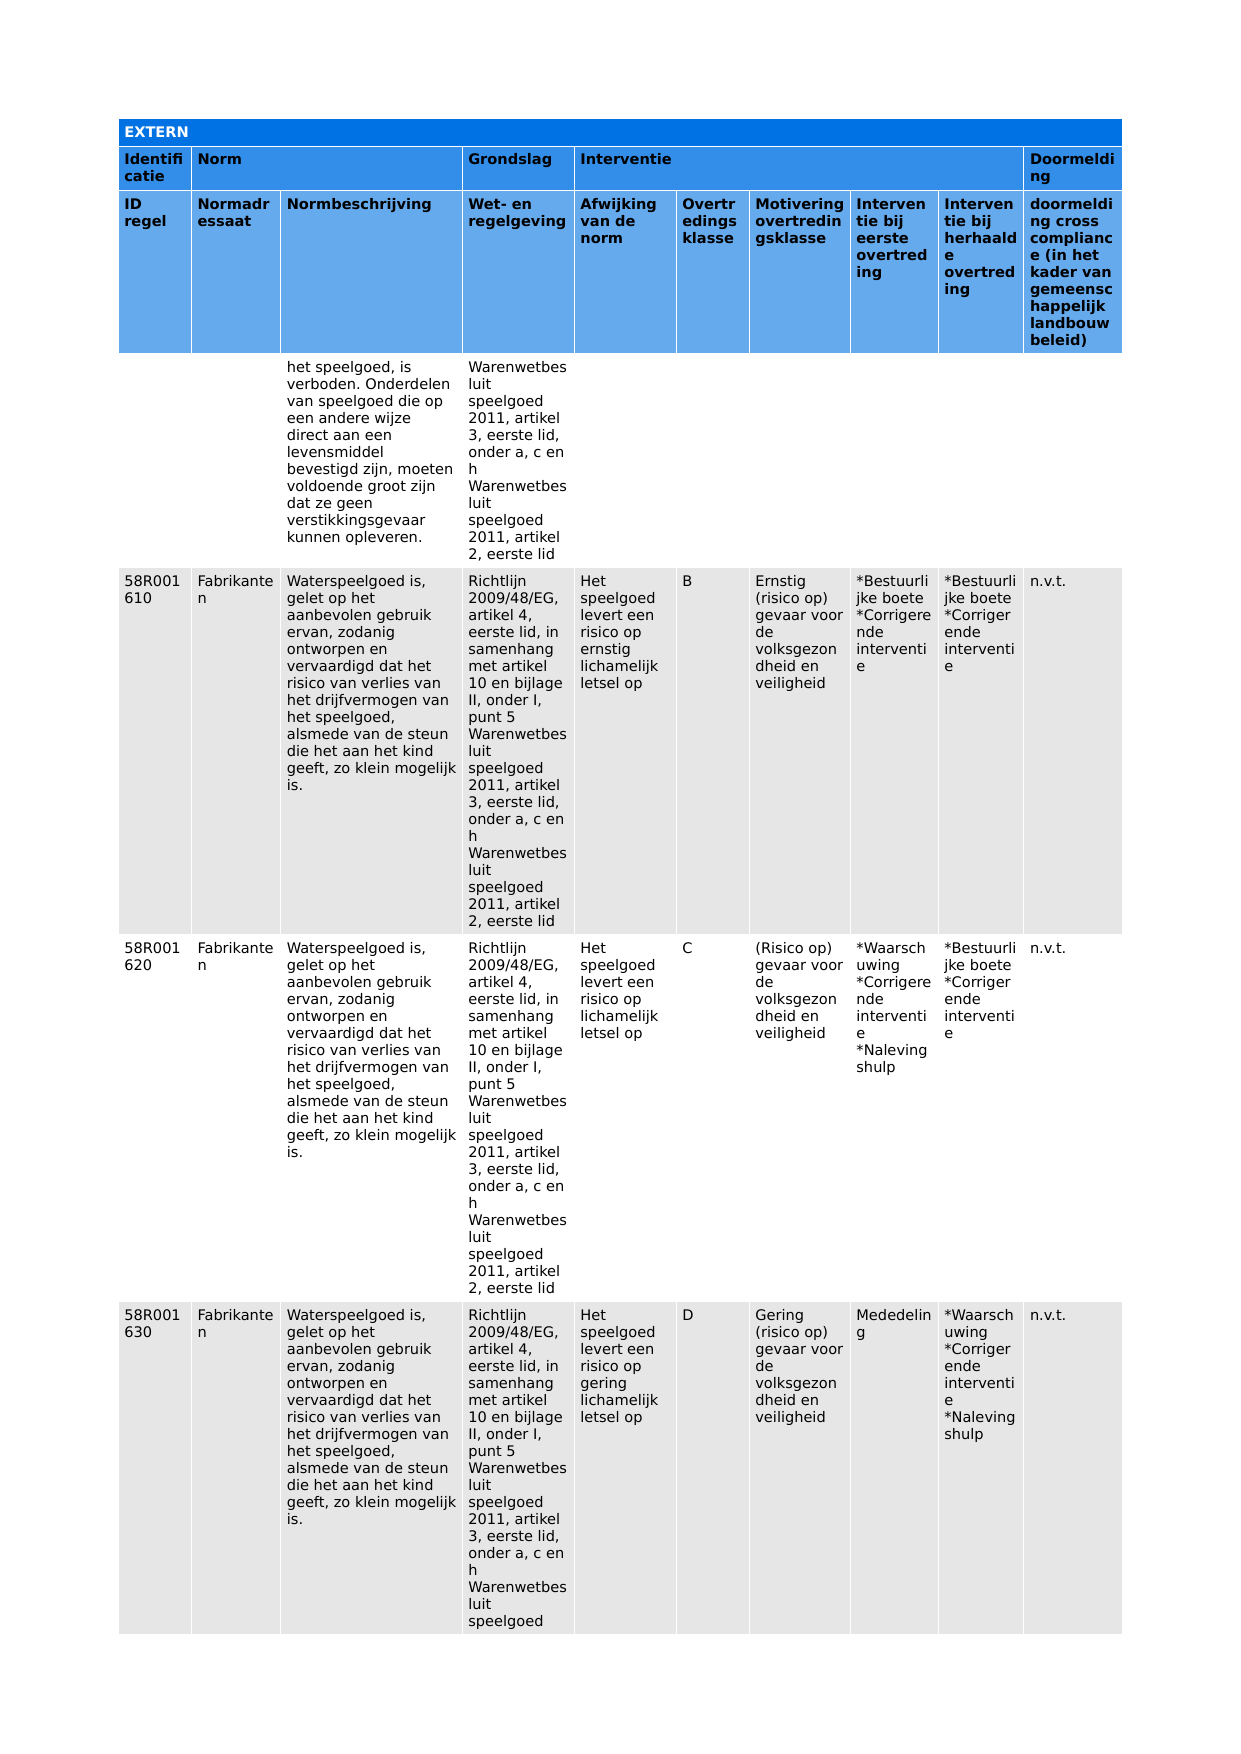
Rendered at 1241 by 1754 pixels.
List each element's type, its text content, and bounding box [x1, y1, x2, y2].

table_cell Richtlijn 2009/48/EG, artikel 4, eerste lid, in samenhang met artikel 10 en bijlage II, onder I, punt 5 Warenwetbesluit speelgoed 2011, artikel 3, eerste lid, onder a, c en h Warenwetbesluit speelgoed 2011, artikel 2, eerste lid [463, 935, 574, 1301]
table_cell Richtlijn 2009/48/EG, artikel 4, eerste lid, in samenhang met artikel 10 en bijlage II, onder I, punt 5 Warenwetbesluit speelgoed 2011, artikel 3, eerste lid, onder a, c en h Warenwetbesluit speelgoed 2011, artikel 2, eerste lid [463, 568, 574, 934]
table_cell 58R001620 [119, 935, 191, 1301]
table_cell doormelding cross compliance (in het kader van gemeenschappelijk landbouwbeleid) [1024, 191, 1122, 353]
table_cell [575, 354, 676, 567]
table_cell [939, 354, 1023, 567]
table_cell Identificatie [119, 147, 191, 190]
table_cell *Bestuurlijke boete *Corrigerende interventie [851, 568, 938, 934]
table_cell [1024, 354, 1122, 567]
table_cell Ernstig (risico op) gevaar voor de volksgezondheid en veiligheid [750, 568, 850, 934]
table_cell D [677, 1302, 749, 1634]
table_cell B [677, 568, 749, 934]
table_cell Het speelgoed levert een risico op gering lichamelijk letsel op [575, 1302, 676, 1634]
table_cell Waterspeelgoed is, gelet op het aanbevolen gebruik ervan, zodanig ontworpen en vervaardigd dat het risico van verlies van het drijfvermogen van het speelgoed, alsmede van de steun die het aan het kind geeft, zo klein mogelijk is. [281, 568, 462, 934]
table_cell n.v.t. [1024, 1302, 1122, 1634]
table_cell C [677, 935, 749, 1301]
table_cell [677, 354, 749, 567]
table_cell Fabrikanten [192, 568, 280, 934]
table_cell Afwijking van de norm [575, 191, 676, 353]
table_cell [192, 354, 280, 567]
table_cell Waterspeelgoed is, gelet op het aanbevolen gebruik ervan, zodanig ontworpen en vervaardigd dat het risico van verlies van het drijfvermogen van het speelgoed, alsmede van de steun die het aan het kind geeft, zo klein mogelijk is. [281, 1302, 462, 1634]
table_cell *Waarschuwing *Corrigerende interventie *Nalevingshulp [939, 1302, 1023, 1634]
table_cell 58R001630 [119, 1302, 191, 1634]
table_cell Wet- en regelgeving [463, 191, 574, 353]
table_cell Grondslag [463, 147, 574, 190]
table_cell n.v.t. [1024, 568, 1122, 934]
table_cell Normbeschrijving [281, 191, 462, 353]
table_cell *Bestuurlijke boete *Corrigerende interventie [939, 568, 1023, 934]
table_cell *Bestuurlijke boete *Corrigerende interventie [939, 935, 1023, 1301]
table_cell Fabrikanten [192, 935, 280, 1301]
table_cell [119, 354, 191, 567]
table_cell Warenwetbesluit speelgoed 2011, artikel 3, eerste lid, onder a, c en h Warenwetbesluit speelgoed 2011, artikel 2, eerste lid [463, 354, 574, 567]
table_cell [750, 354, 850, 567]
table_cell Normadressaat [192, 191, 280, 353]
table_cell Interventie [575, 147, 1023, 190]
table_cell het speelgoed, is verboden. Onderdelen van speelgoed die op een andere wijze direct aan een levensmiddel bevestigd zijn, moeten voldoende groot zijn dat ze geen verstikkingsgevaar kunnen opleveren. [281, 354, 462, 567]
table_cell Gering (risico op) gevaar voor de volksgezondheid en veiligheid [750, 1302, 850, 1634]
table_cell Interventie bij herhaalde overtreding [939, 191, 1023, 353]
table_cell *Waarschuwing *Corrigerende interventie *Nalevingshulp [851, 935, 938, 1301]
table_cell Interventie bij eerste overtreding [851, 191, 938, 353]
table_cell Het speelgoed levert een risico op lichamelijk letsel op [575, 935, 676, 1301]
table_cell [851, 354, 938, 567]
table_cell Doormelding [1024, 147, 1122, 190]
table_cell (Risico op) gevaar voor de volksgezondheid en veiligheid [750, 935, 850, 1301]
table_cell Overtredingsklasse [677, 191, 749, 353]
table_cell Waterspeelgoed is, gelet op het aanbevolen gebruik ervan, zodanig ontworpen en vervaardigd dat het risico van verlies van het drijfvermogen van het speelgoed, alsmede van de steun die het aan het kind geeft, zo klein mogelijk is. [281, 935, 462, 1301]
table_cell Norm [192, 147, 462, 190]
table_cell Richtlijn 2009/48/EG, artikel 4, eerste lid, in samenhang met artikel 10 en bijlage II, onder I, punt 5 Warenwetbesluit speelgoed 2011, artikel 3, eerste lid, onder a, c en h Warenwetbesluit speelgoed [463, 1302, 574, 1634]
table_cell Motivering overtredingsklasse [750, 191, 850, 353]
table_header EXTERN [119, 119, 1122, 146]
table_cell Het speelgoed levert een risico op ernstig lichamelijk letsel op [575, 568, 676, 934]
table_cell Fabrikanten [192, 1302, 280, 1634]
table_cell ID regel [119, 191, 191, 353]
table_cell Mededeling [851, 1302, 938, 1634]
table_cell 58R001610 [119, 568, 191, 934]
table_cell n.v.t. [1024, 935, 1122, 1301]
